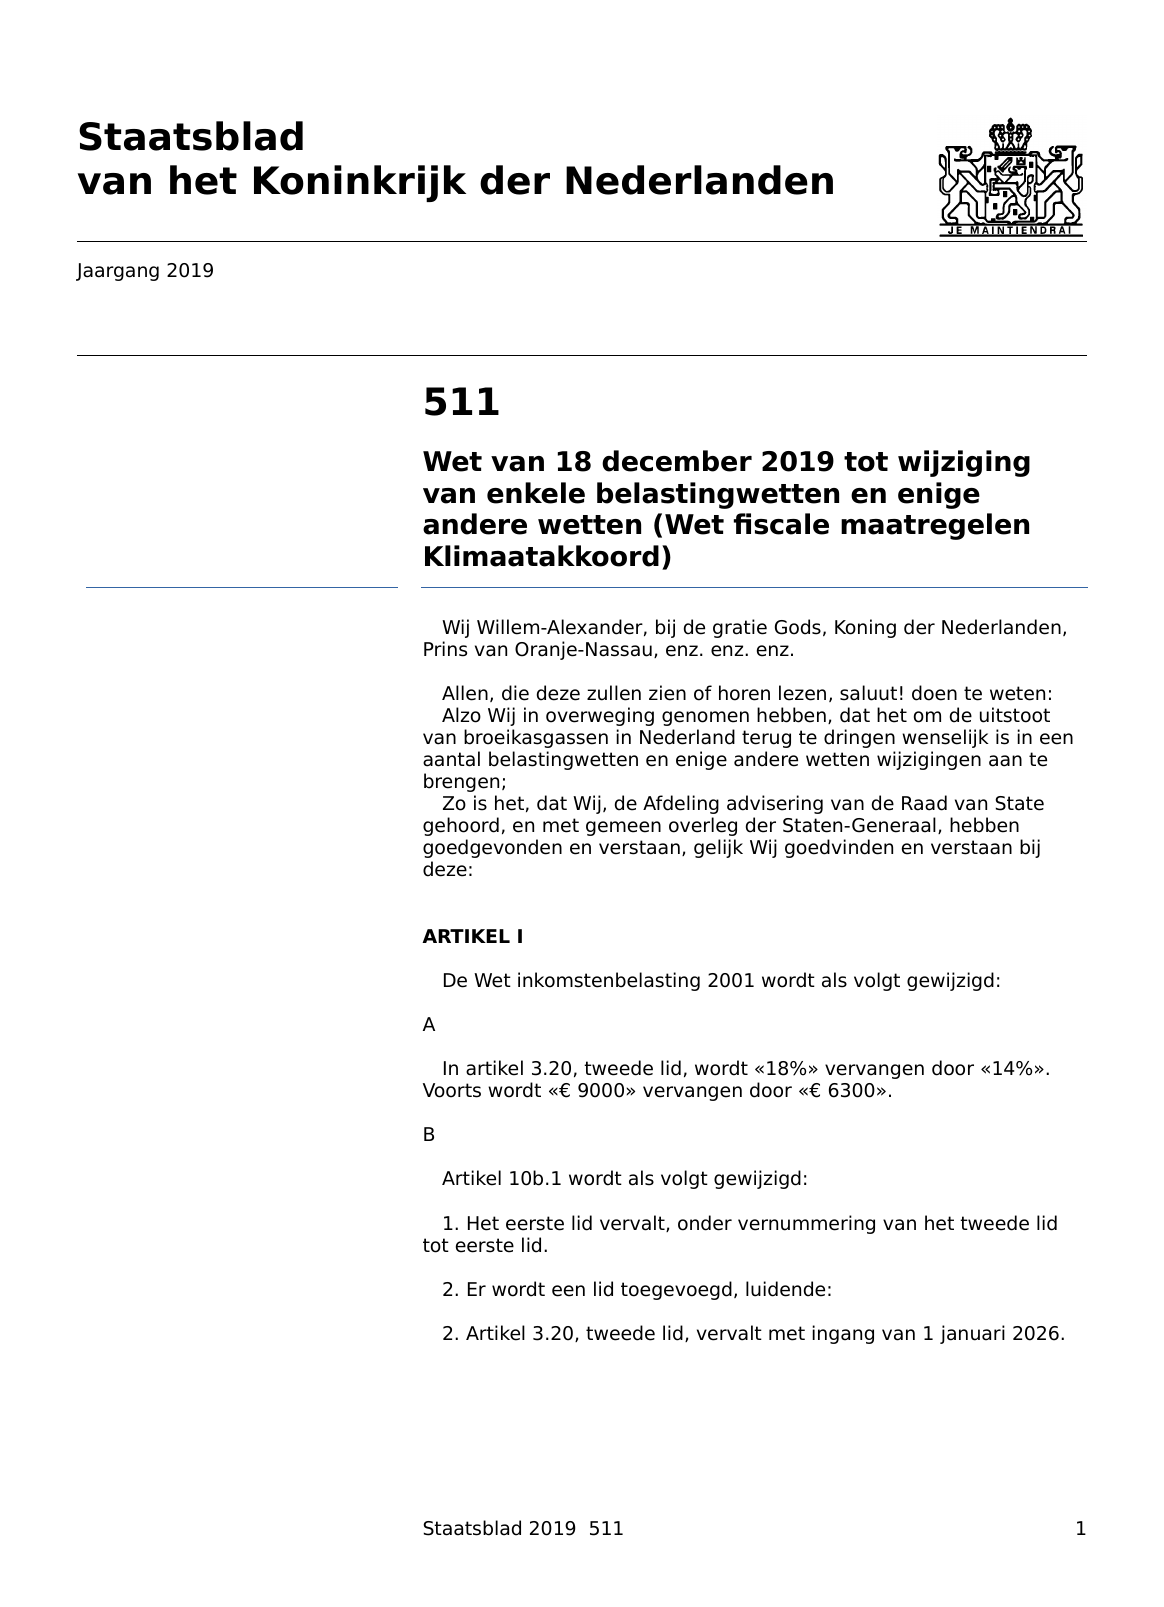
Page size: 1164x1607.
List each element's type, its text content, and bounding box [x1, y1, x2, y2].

text A [422, 1014, 1087, 1036]
text 1. Het eerste lid vervalt, onder vernummering van het tweede lid tot eerste lid. [422, 1212, 1087, 1256]
text B [422, 1124, 1087, 1146]
subtitle ARTIKEL I [422, 926, 1087, 947]
text In artikel 3.20, tweede lid, wordt «18%» vervangen door «14%». Voorts wordt «€ 9000» vervangen door «€ 6300». [422, 1058, 1087, 1102]
text Wij Willem-Alexander, bij de gratie Gods, Koning der Nederlanden, Prins van Oranje-Nassau, enz. enz. enz. [422, 617, 1087, 661]
text Zo is het, dat Wij, de Afdeling advisering van de Raad van State gehoord, en met gemeen overleg der Staten-Generaal, hebben goedgevonden en verstaan, gelijk Wij goedvinden en verstaan bij deze: [422, 793, 1087, 881]
text Wet van 18 december 2019 tot wijziging van enkele belastingwetten en enige andere wetten (Wet fiscale maatregelen Klimaatakkoord) [422, 447, 1087, 573]
text Allen, die deze zullen zien of horen lezen, saluut! doen te weten: [422, 683, 1087, 705]
text Artikel 10b.1 wordt als volgt gewijzigd: [422, 1168, 1087, 1190]
subtitle 511 [422, 381, 1087, 424]
picture [936, 115, 1087, 240]
text Alzo Wij in overweging genomen hebben, dat het om de uitstoot van broeikasgassen in Nederland terug te dringen wenselijk is in een aantal belastingwetten en enige andere wetten wijzigingen aan te brengen; [422, 705, 1087, 793]
text 2. Artikel 3.20, tweede lid, vervalt met ingang van 1 januari 2026. [422, 1323, 1087, 1345]
table_header [886, 100, 1087, 241]
table_cell Jaargang 2019 [77, 242, 1087, 355]
text De Wet inkomstenbelasting 2001 wordt als volgt gewijzigd: [422, 970, 1087, 992]
table_header Staatsblad van het Koninkrijk der Nederlanden [77, 100, 886, 241]
text 2. Er wordt een lid toegevoegd, luidende: [422, 1279, 1087, 1301]
